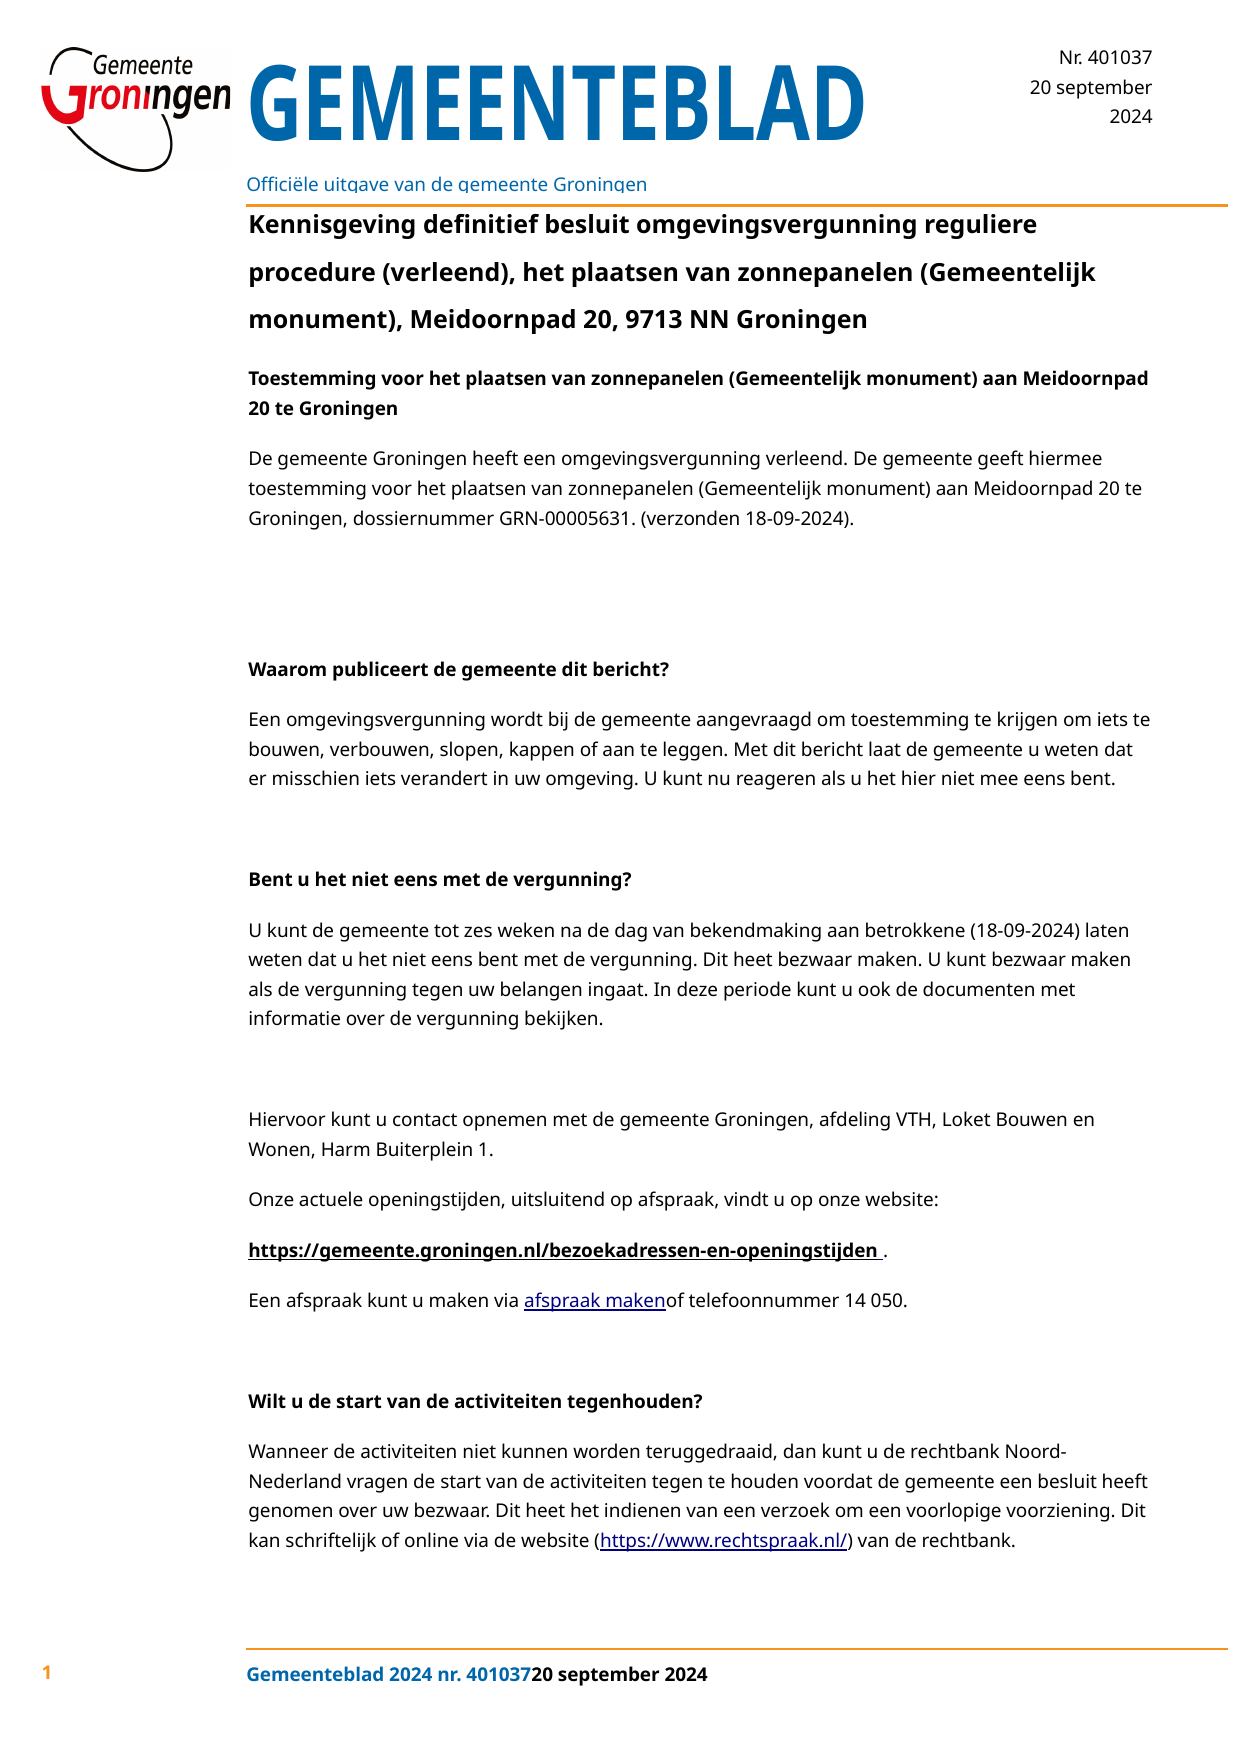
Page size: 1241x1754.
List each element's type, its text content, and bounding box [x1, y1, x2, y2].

text Bent u het niet eens met de vergunning? [248, 866, 1152, 892]
text De gemeente Groningen heeft een omgevingsvergunning verleend. De gemeente geeft hiermee toestemming voor het plaatsen van zonnepanelen (Gemeentelijk monument) aan Meidoornpad 20 te Groningen, dossiernummer GRN-00005631. (verzonden 18-09-2024). [248, 446, 1152, 530]
text Hiervoor kunt u contact opnemen met de gemeente Groningen, afdeling VTH, Loket Bouwen en Wonen, Harm Buiterplein 1. [248, 1106, 1152, 1162]
text Onze actuele openingstijden, uitsluitend op afspraak, vindt u op onze website: [248, 1186, 1152, 1212]
text Een afspraak kunt u maken via afspraak makenof telefoonnummer 14 050. [248, 1287, 1152, 1313]
text Wanneer de activiteiten niet kunnen worden teruggedraaid, dan kunt u de rechtbank Noord-Nederland vragen de start van de activiteiten tegen te houden voordat de gemeente een besluit heeft genomen over uw bezwaar. Dit heet het indienen van een verzoek om een voorlopige voorziening. Dit kan schriftelijk of online via de website (https://www.rechtspraak.nl/) van de rechtbank. [248, 1438, 1152, 1553]
text Toestemming voor het plaatsen van zonnepanelen (Gemeentelijk monument) aan Meidoornpad 20 te Groningen [248, 366, 1152, 421]
text U kunt de gemeente tot zes weken na de dag van bekendmaking aan betrokkene (18-09-2024) laten weten dat u het niet eens bent met de vergunning. Dit heet bezwaar maken. U kunt bezwaar maken als de vergunning tegen uw belangen ingaat. In deze periode kunt u ook de documenten met informatie over de vergunning bekijken. [248, 917, 1152, 1031]
text https://gemeente.groningen.nl/bezoekadressen-en-openingstijden . [248, 1237, 1152, 1262]
text Wilt u de start van de activiteiten tegenhouden? [248, 1388, 1152, 1414]
text Een omgevingsvergunning wordt bij de gemeente aangevraagd om toestemming te krijgen om iets te bouwen, verbouwen, slopen, kappen of aan te leggen. Met dit bericht laat de gemeente u weten dat er misschien iets verandert in uw omgeving. U kunt nu reageren als u het hier niet mee eens bent. [248, 706, 1152, 791]
picture [41, 47, 231, 172]
text Waarom publiceert de gemeente dit bericht? [248, 656, 1152, 682]
text Kennisgeving definitief besluit omgevingsvergunning reguliere procedure (verleend), het plaatsen van zonnepanelen (Gemeentelijk monument), Meidoornpad 20, 9713 NN Groningen [248, 207, 1152, 336]
